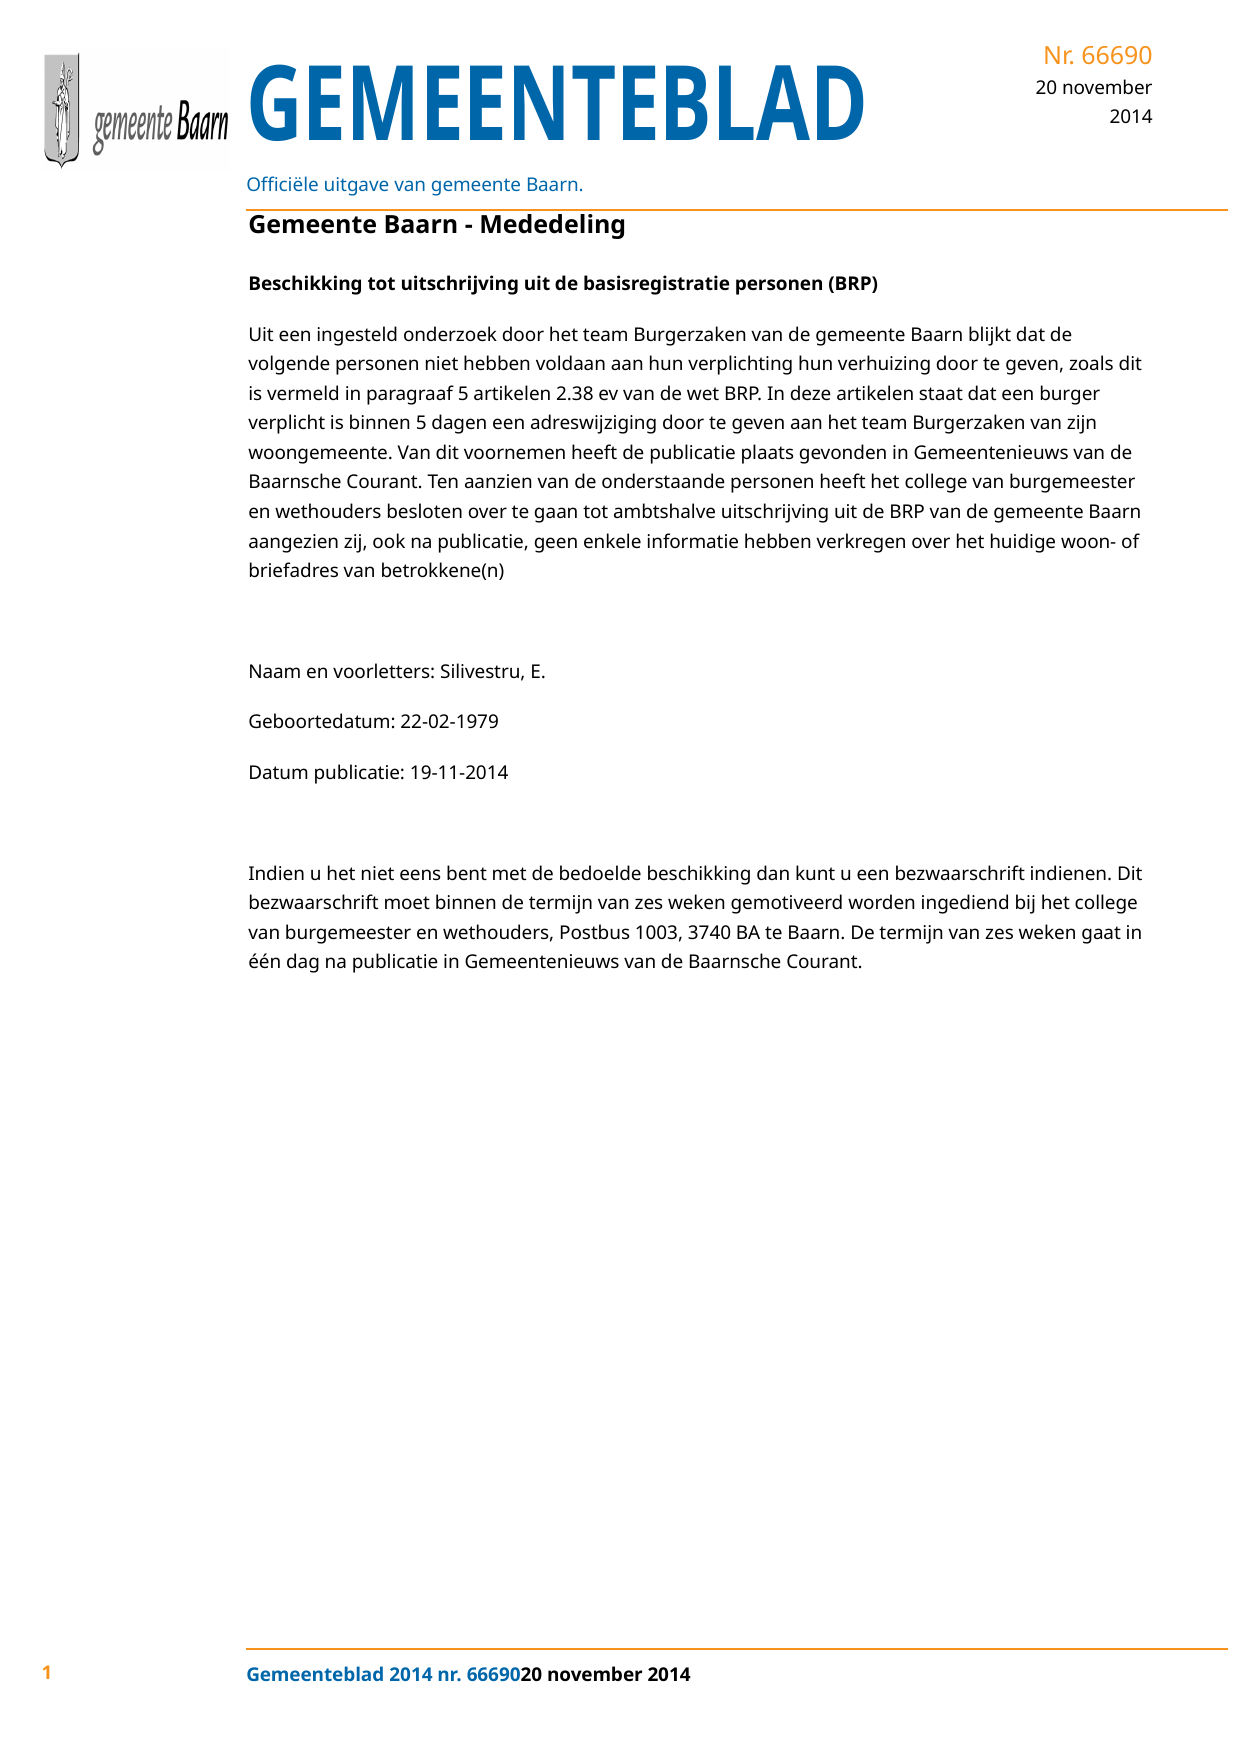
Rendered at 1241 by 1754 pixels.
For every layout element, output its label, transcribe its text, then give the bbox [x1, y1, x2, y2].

text Gemeente Baarn - Mededeling [248, 211, 1152, 241]
text Indien u het niet eens bent met de bedoelde beschikking dan kunt u een bezwaarschrift indienen. Dit bezwaarschrift moet binnen de termijn van zes weken gemotiveerd worden ingediend bij het college van burgemeester en wethouders, Postbus 1003, 3740 BA te Baarn. De termijn van zes weken gaat in één dag na publicatie in Gemeentenieuws van de Baarnsche Courant. [248, 860, 1152, 974]
text Beschikking tot uitschrijving uit de basisregistratie personen (BRP) [248, 270, 1152, 296]
text Uit een ingesteld onderzoek door het team Burgerzaken van de gemeente Baarn blijkt dat de volgende personen niet hebben voldaan aan hun verplichting hun verhuizing door te geven, zoals dit is vermeld in paragraaf 5 artikelen 2.38 ev van de wet BRP. In deze artikelen staat dat een burger verplicht is binnen 5 dagen een adreswijziging door te geven aan het team Burgerzaken van zijn woongemeente. Van dit voornemen heeft de publicatie plaats gevonden in Gemeentenieuws van de Baarnsche Courant. Ten aanzien van de onderstaande personen heeft het college van burgemeester en wethouders besloten over te gaan tot ambtshalve uitschrijving uit de BRP van de gemeente Baarn aangezien zij, ook na publicatie, geen enkele informatie hebben verkregen over het huidige woon- of briefadres van betrokkene(n) [248, 321, 1152, 583]
text Datum publicatie: 19-11-2014 [248, 759, 1152, 785]
picture [41, 47, 231, 172]
text Geboortedatum: 22-02-1979 [248, 709, 1152, 734]
text Naam en voorletters: Silivestru, E. [248, 658, 1152, 684]
